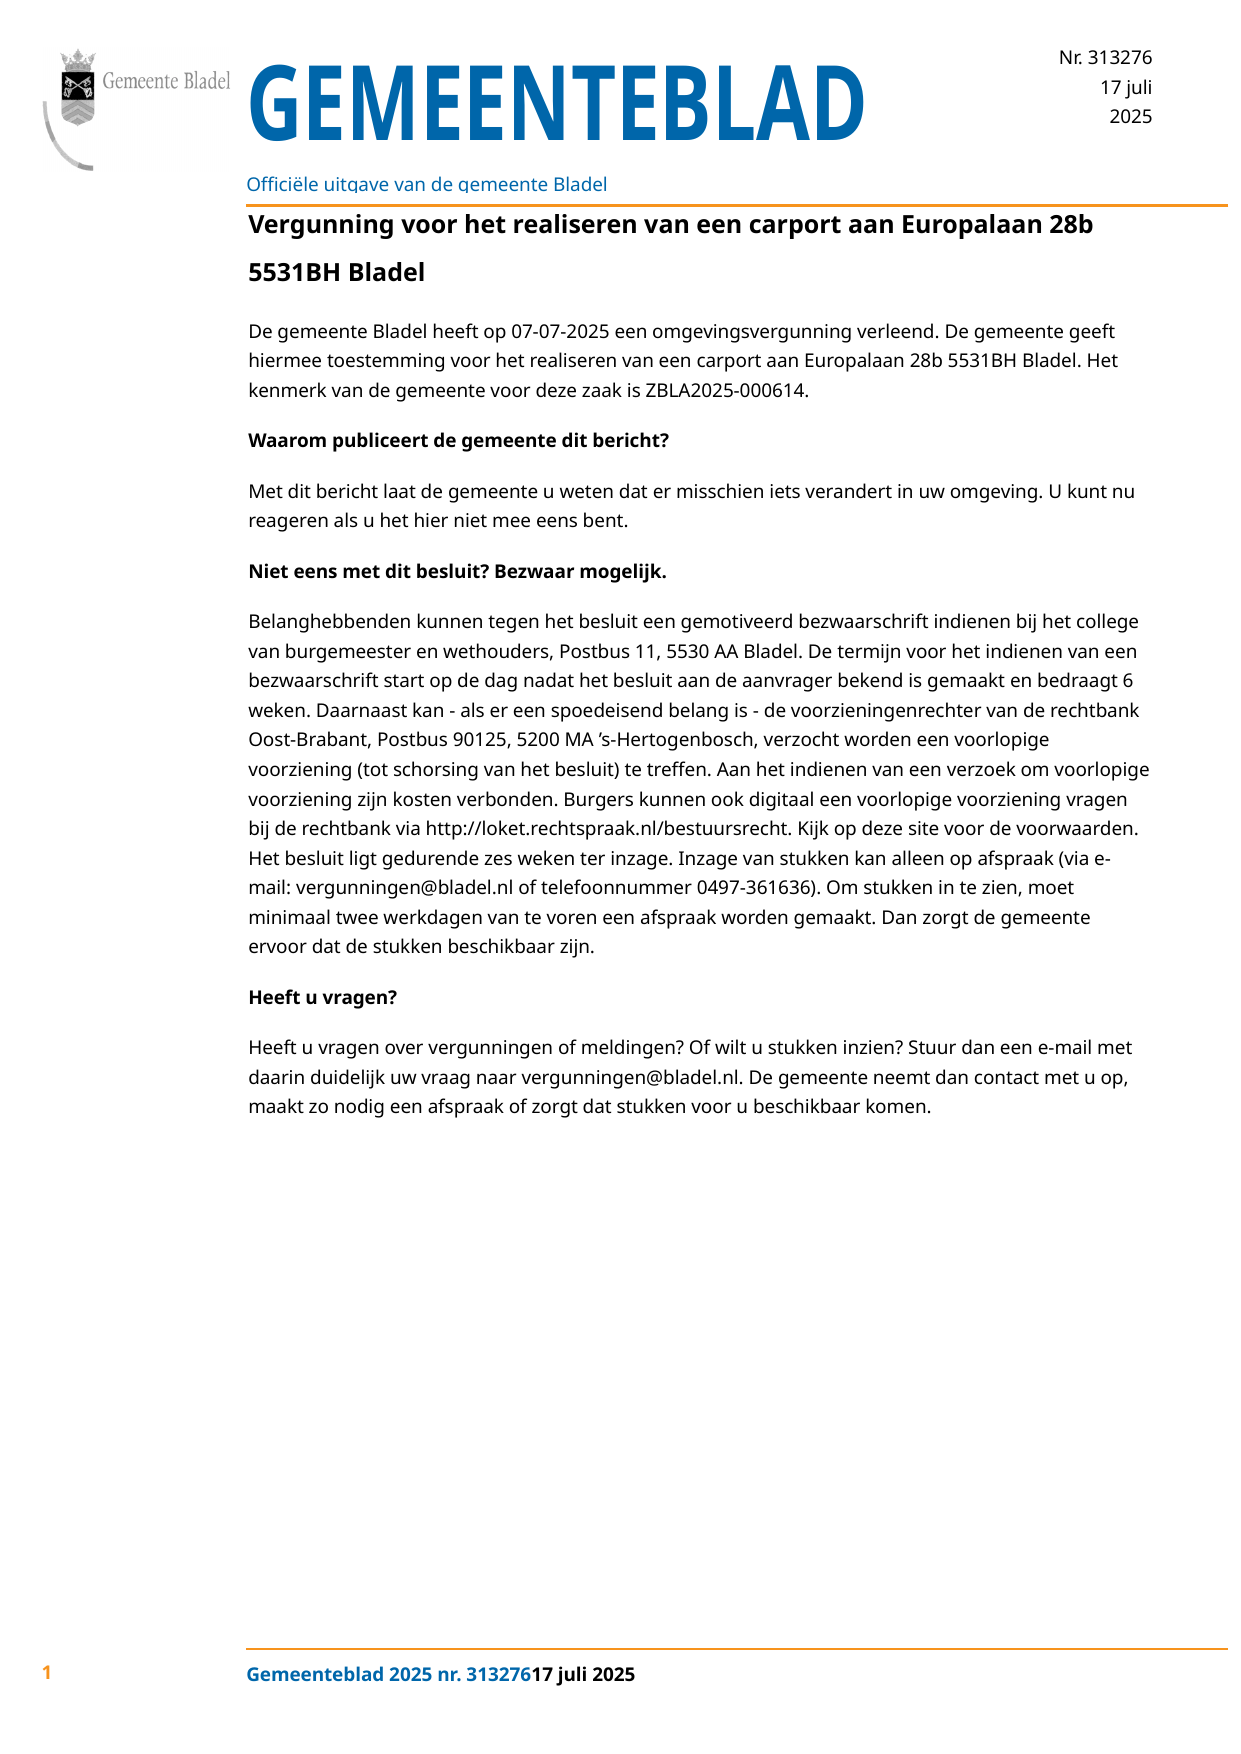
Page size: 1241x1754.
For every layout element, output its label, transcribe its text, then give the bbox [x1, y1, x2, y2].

picture [41, 47, 231, 172]
text Heeft u vragen over vergunningen of meldingen? Of wilt u stukken inzien? Stuur dan een e-mail met daarin duidelijk uw vraag naar vergunningen@bladel.nl. De gemeente neemt dan contact met u op, maakt zo nodig een afspraak of zorgt dat stukken voor u beschikbaar komen. [248, 1034, 1152, 1119]
text Vergunning voor het realiseren van een carport aan Europalaan 28b 5531BH Bladel [248, 207, 1152, 288]
text Waarom publiceert de gemeente dit bericht? [248, 427, 1152, 453]
text Belanghebbenden kunnen tegen het besluit een gemotiveerd bezwaarschrift indienen bij het college van burgemeester en wethouders, Postbus 11, 5530 AA Bladel. De termijn voor het indienen van een bezwaarschrift start op de dag nadat het besluit aan de aanvrager bekend is gemaakt en bedraagt 6 weken. Daarnaast kan - als er een spoedeisend belang is - de voorzieningenrechter van de rechtbank Oost-Brabant, Postbus 90125, 5200 MA ’s-Hertogenbosch, verzocht worden een voorlopige voorziening (tot schorsing van het besluit) te treffen. Aan het indienen van een verzoek om voorlopige voorziening zijn kosten verbonden. Burgers kunnen ook digitaal een voorlopige voorziening vragen bij de rechtbank via http://loket.rechtspraak.nl/bestuursrecht. Kijk op deze site voor de voorwaarden. Het besluit ligt gedurende zes weken ter inzage. Inzage van stukken kan alleen op afspraak (via e-mail: vergunningen@bladel.nl of telefoonnummer 0497-361636). Om stukken in te zien, moet minimaal twee werkdagen van te voren een afspraak worden gemaakt. Dan zorgt de gemeente ervoor dat de stukken beschikbaar zijn. [248, 608, 1152, 959]
text Niet eens met dit besluit? Bezwaar mogelijk. [248, 558, 1152, 584]
text De gemeente Bladel heeft op 07-07-2025 een omgevingsvergunning verleend. De gemeente geeft hiermee toestemming voor het realiseren van een carport aan Europalaan 28b 5531BH Bladel. Het kenmerk van de gemeente voor deze zaak is ZBLA2025-000614. [248, 318, 1152, 403]
text Heeft u vragen? [248, 984, 1152, 1010]
text Met dit bericht laat de gemeente u weten dat er misschien iets verandert in uw omgeving. U kunt nu reageren als u het hier niet mee eens bent. [248, 478, 1152, 533]
